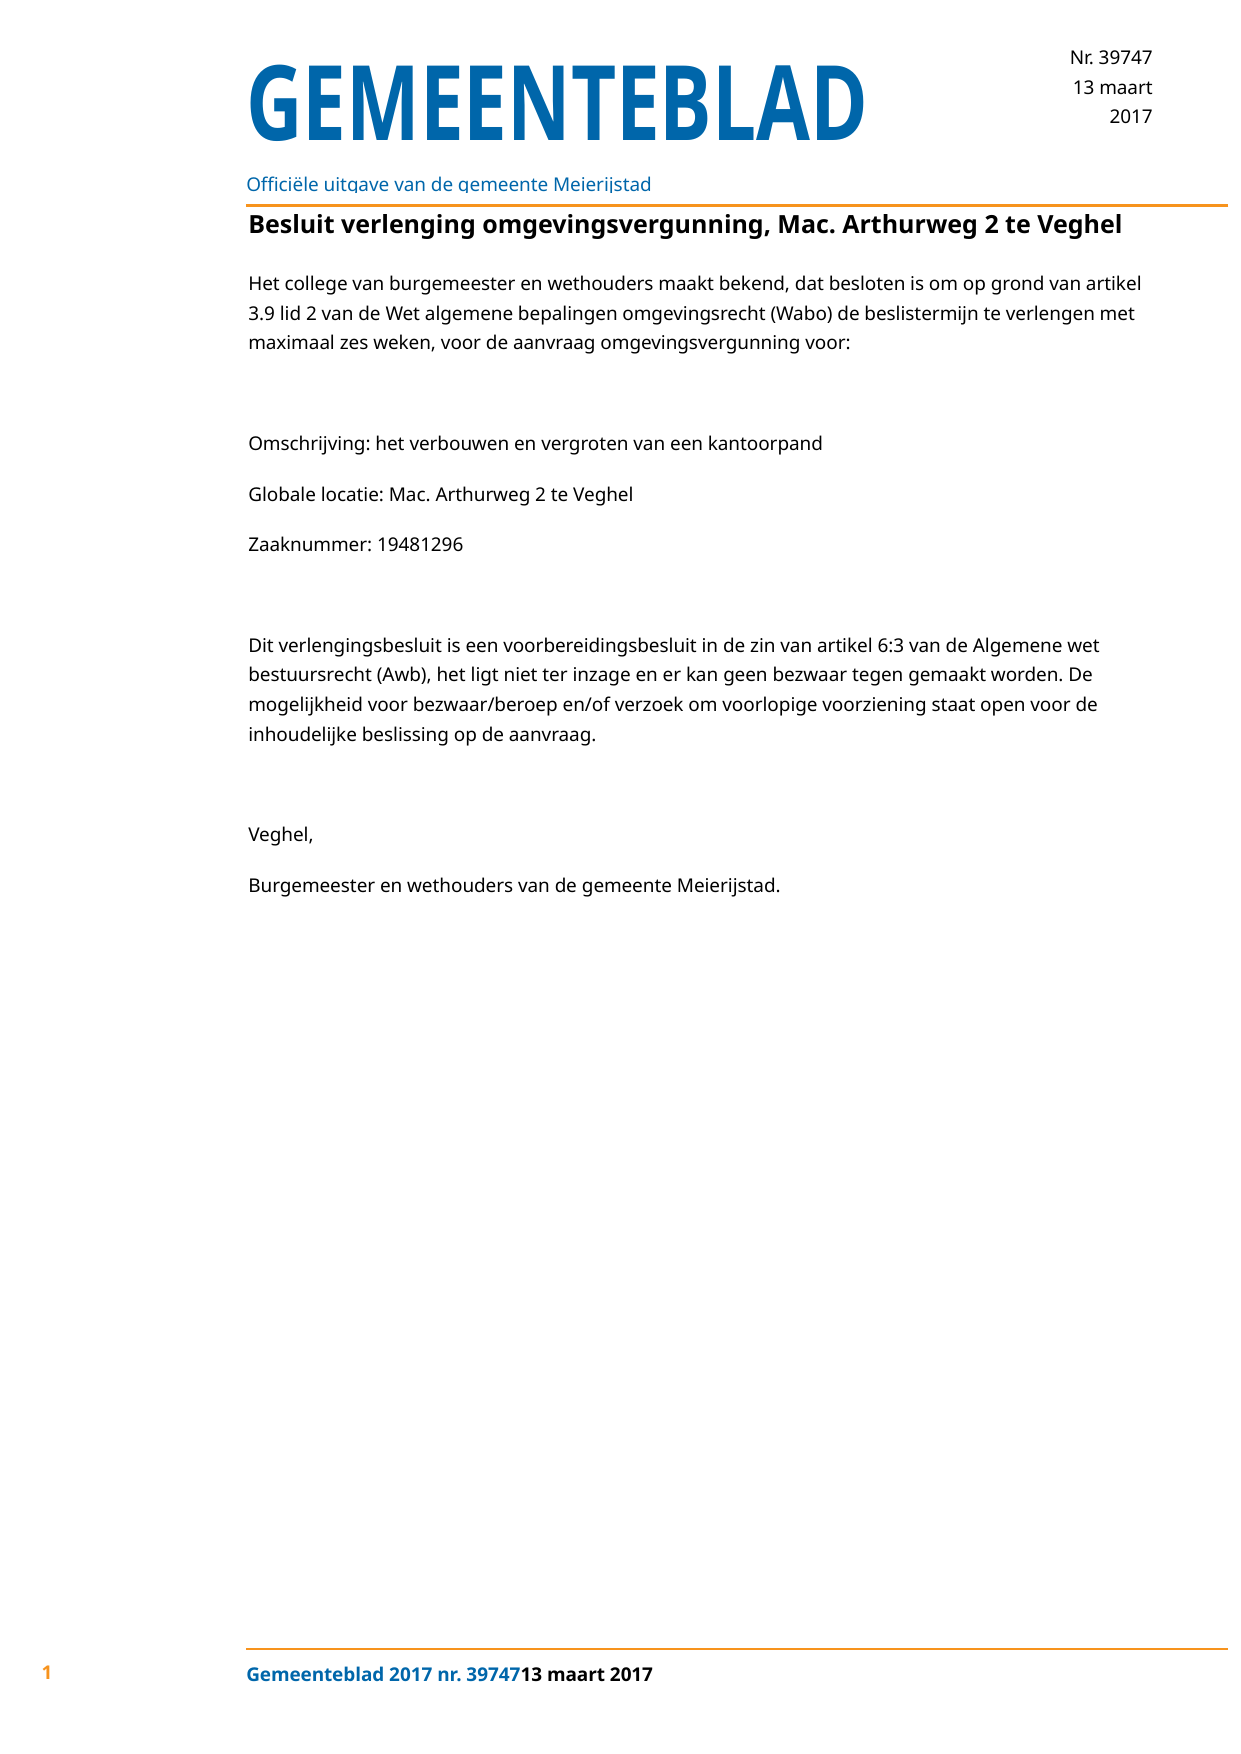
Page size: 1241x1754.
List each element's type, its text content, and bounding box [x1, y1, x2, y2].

text Het college van burgemeester en wethouders maakt bekend, dat besloten is om op grond van artikel 3.9 lid 2 van de Wet algemene bepalingen omgevingsrecht (Wabo) de beslistermijn te verlengen met maximaal zes weken, voor de aanvraag omgevingsvergunning voor: [248, 270, 1152, 355]
text Zaaknummer: 19481296 [248, 531, 1152, 557]
text Omschrijving: het verbouwen en vergroten van een kantoorpand [248, 430, 1152, 456]
text Besluit verlenging omgevingsvergunning, Mac. Arthurweg 2 te Veghel [248, 207, 1152, 241]
text Dit verlengingsbesluit is een voorbereidingsbesluit in de zin van artikel 6:3 van de Algemene wet bestuursrecht (Awb), het ligt niet ter inzage en er kan geen bezwaar tegen gemaakt worden. De mogelijkheid voor bezwaar/beroep en/of verzoek om voorlopige voorziening staat open voor de inhoudelijke beslissing op de aanvraag. [248, 632, 1152, 746]
text Burgemeester en wethouders van de gemeente Meierijstad. [248, 872, 1152, 898]
text Globale locatie: Mac. Arthurweg 2 te Veghel [248, 481, 1152, 506]
text Veghel, [248, 822, 1152, 847]
picture [41, 47, 231, 172]
